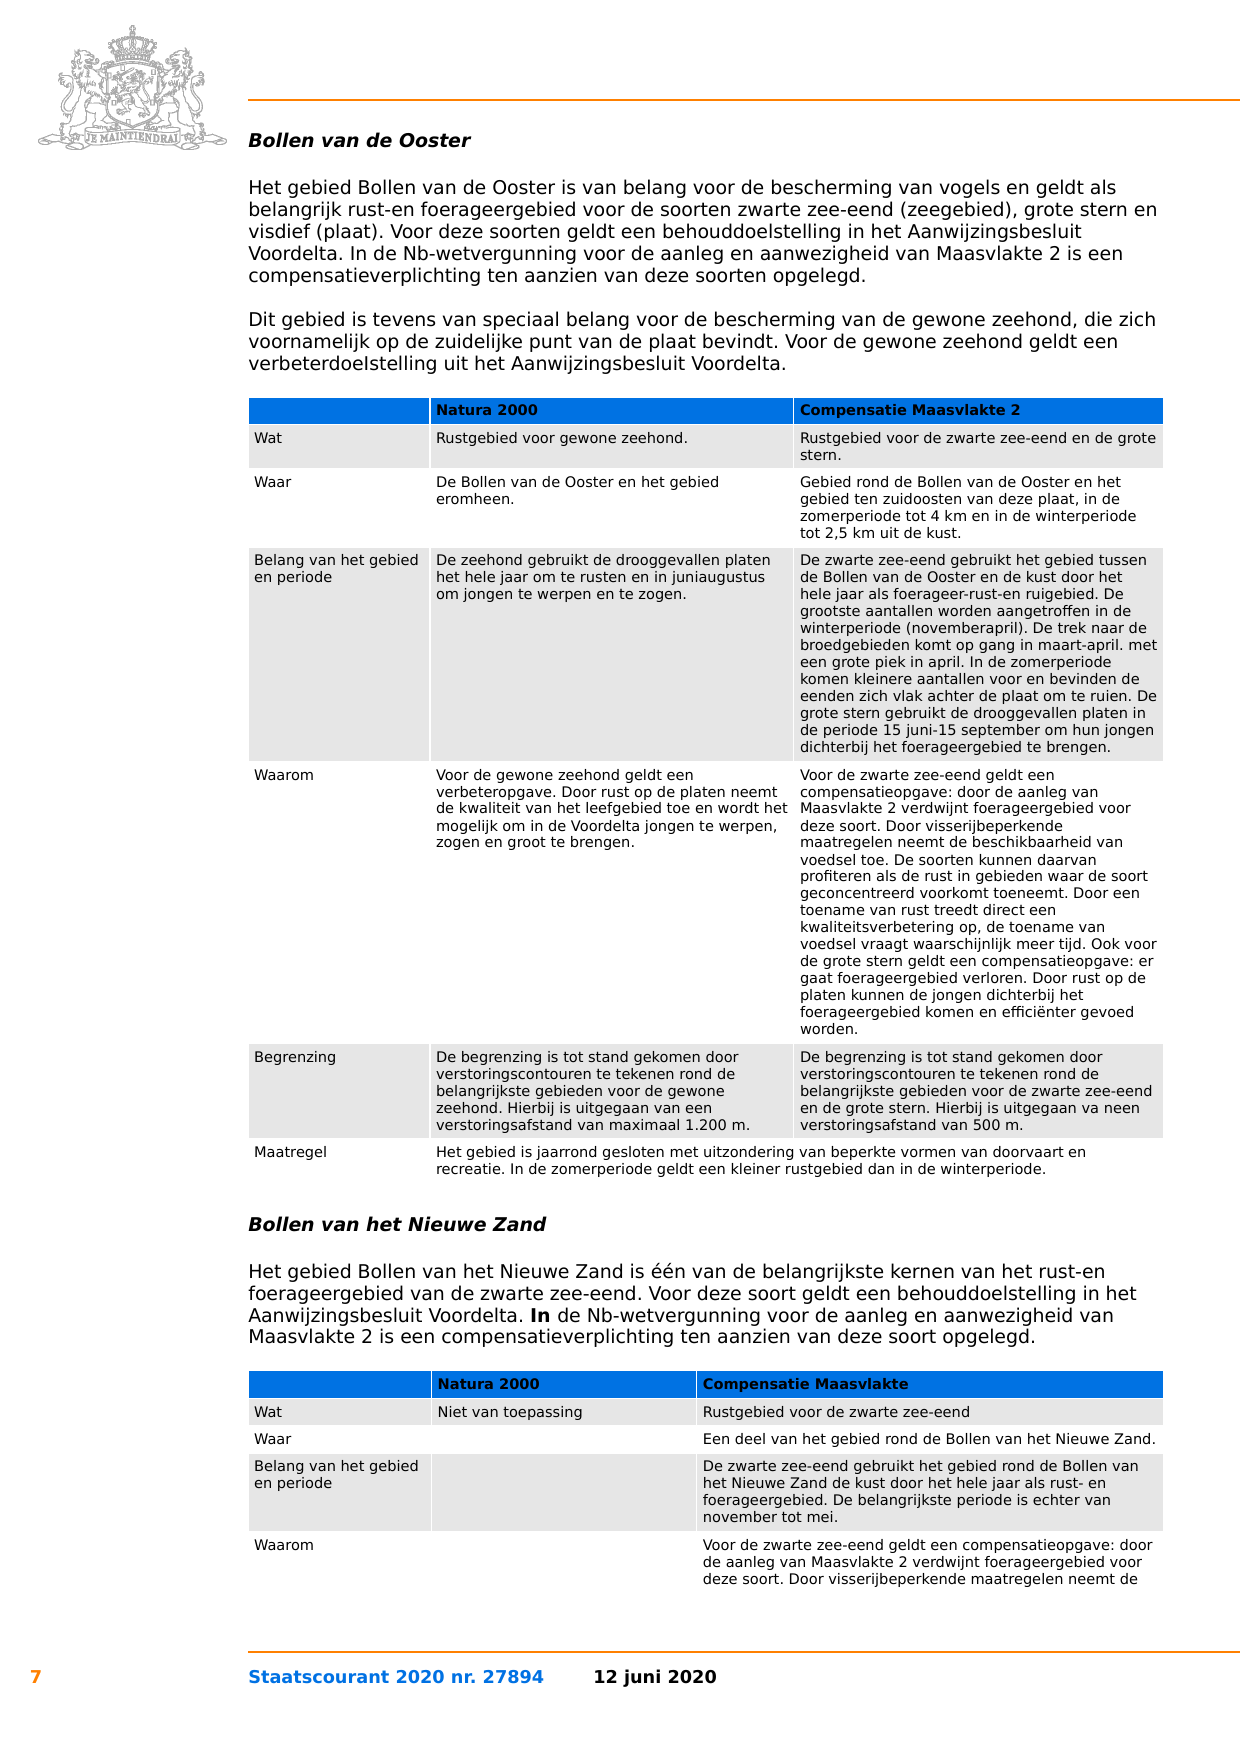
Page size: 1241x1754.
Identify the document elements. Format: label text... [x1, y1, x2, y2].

table_cell Een deel van het gebied rond de Bollen van het Nieuwe Zand. [697, 1426, 1163, 1452]
text Het gebied Bollen van het Nieuwe Zand is één van de belangrijkste kernen van het rust-en foerageergebied van de zwarte zee-eend. Voor deze soort geldt een behouddoelstelling in het Aanwijzingsbesluit Voordelta. In de Nb-wetvergunning voor de aanleg en aanwezigheid van Maasvlakte 2 is een compensatieverplichting ten aanzien van deze soort opgelegd. [248, 1261, 1163, 1348]
table_header [249, 1371, 431, 1398]
picture [38, 25, 227, 150]
table_cell Waarom [249, 1532, 431, 1592]
table_header Compensatie Maasvlakte [697, 1371, 1163, 1398]
table_cell Rustgebied voor gewone zeehond. [431, 425, 793, 468]
subtitle Bollen van het Nieuwe Zand [248, 1213, 1163, 1236]
table_header [249, 398, 429, 424]
table_cell [432, 1426, 696, 1452]
table_cell Rustgebied voor de zwarte zee-eend en de grote stern. [794, 425, 1163, 468]
table_cell De zeehond gebruikt de drooggevallen platen het hele jaar om te rusten en in juniaugustus om jongen te werpen en te zogen. [431, 548, 793, 761]
table_header Natura 2000 [432, 1371, 696, 1398]
table_cell [432, 1454, 696, 1531]
table_cell Wat [249, 425, 429, 468]
subtitle Bollen van de Ooster [248, 130, 1163, 152]
table_cell Voor de zwarte zee-eend geldt een compensatieopgave: door de aanleg van Maasvlakte 2 verdwijnt foerageergebied voor deze soort. Door visserijbeperkende maatregelen neemt de [697, 1532, 1163, 1592]
table_cell Begrenzing [249, 1044, 429, 1138]
table_cell [432, 1532, 696, 1592]
text Dit gebied is tevens van speciaal belang voor de bescherming van de gewone zeehond, die zich voornamelijk op de zuidelijke punt van de plaat bevindt. Voor de gewone zeehond geldt een verbeterdoeIstelling uit het Aanwijzingsbesluit Voordelta. [248, 309, 1163, 374]
table_cell De zwarte zee-eend gebruikt het gebied tussen de Bollen van de Ooster en de kust door het hele jaar als foerageer-rust-en ruigebied. De grootste aantallen worden aangetroffen in de winterperiode (novemberapril). De trek naar de broedgebieden komt op gang in maart-april. met een grote piek in april. In de zomerperiode komen kleinere aantallen voor en bevinden de eenden zich vlak achter de plaat om te ruien. De grote stern gebruikt de drooggevallen platen in de periode 15 juni-15 september om hun jongen dichterbij het foerageergebied te brengen. [794, 548, 1163, 761]
table_cell Voor de gewone zeehond geldt een verbeteropgave. Door rust op de platen neemt de kwaliteit van het leefgebied toe en wordt het mogelijk om in de Voordelta jongen te werpen, zogen en groot te brengen. [431, 762, 793, 1043]
table_cell Maatregel [249, 1139, 429, 1182]
table_cell Belang van het gebied en periode [249, 1454, 431, 1531]
table_header Natura 2000 [431, 398, 793, 424]
table_cell Belang van het gebied en periode [249, 548, 429, 761]
table_cell Niet van toepassing [432, 1399, 696, 1425]
table_cell De Bollen van de Ooster en het gebied eromheen. [431, 469, 793, 547]
table_cell Wat [249, 1399, 431, 1425]
table_cell De begrenzing is tot stand gekomen door verstoringscontouren te tekenen rond de belangrijkste gebieden voor de gewone zeehond. Hierbij is uitgegaan van een verstoringsafstand van maximaal 1.200 m. [431, 1044, 793, 1138]
table_cell Waar [249, 469, 429, 547]
table_cell Het gebied is jaarrond gesloten met uitzondering van beperkte vormen van doorvaart en recreatie. In de zomerperiode geldt een kleiner rustgebied dan in de winterperiode. [431, 1139, 1163, 1182]
text Het gebied Bollen van de Ooster is van belang voor de bescherming van vogels en geldt als belangrijk rust-en foerageergebied voor de soorten zwarte zee-eend (zeegebied), grote stern en visdief (plaat). Voor deze soorten geldt een behouddoelstelling in het Aanwijzingsbesluit Voordelta. In de Nb-wetvergunning voor de aanleg en aanwezigheid van Maasvlakte 2 is een compensatieverplichting ten aanzien van deze soorten opgelegd. [248, 177, 1163, 287]
table_cell Rustgebied voor de zwarte zee-eend [697, 1399, 1163, 1425]
table_cell Waar [249, 1426, 431, 1452]
table_cell Gebied rond de Bollen van de Ooster en het gebied ten zuidoosten van deze plaat, in de zomerperiode tot 4 km en in de winterperiode tot 2,5 km uit de kust. [794, 469, 1163, 547]
table_header Compensatie Maasvlakte 2 [794, 398, 1163, 424]
table_cell Waarom [249, 762, 429, 1043]
table_cell De begrenzing is tot stand gekomen door verstoringscontouren te tekenen rond de belangrijkste gebieden voor de zwarte zee-eend en de grote stern. Hierbij is uitgegaan va neen verstoringsafstand van 500 m. [794, 1044, 1163, 1138]
table_cell Voor de zwarte zee-eend geldt een compensatieopgave: door de aanleg van Maasvlakte 2 verdwijnt foerageergebied voor deze soort. Door visserijbeperkende maatregelen neemt de beschikbaarheid van voedsel toe. De soorten kunnen daarvan profiteren als de rust in gebieden waar de soort geconcentreerd voorkomt toeneemt. Door een toename van rust treedt direct een kwaliteitsverbetering op, de toename van voedsel vraagt waarschijnlijk meer tijd. Ook voor de grote stern geldt een compensatieopgave: er gaat foerageergebied verloren. Door rust op de platen kunnen de jongen dichterbij het foerageergebied komen en efficiënter gevoed worden. [794, 762, 1163, 1043]
table_cell De zwarte zee-eend gebruikt het gebied rond de Bollen van het Nieuwe Zand de kust door het hele jaar als rust- en foerageergebied. De belangrijkste periode is echter van november tot mei. [697, 1454, 1163, 1531]
